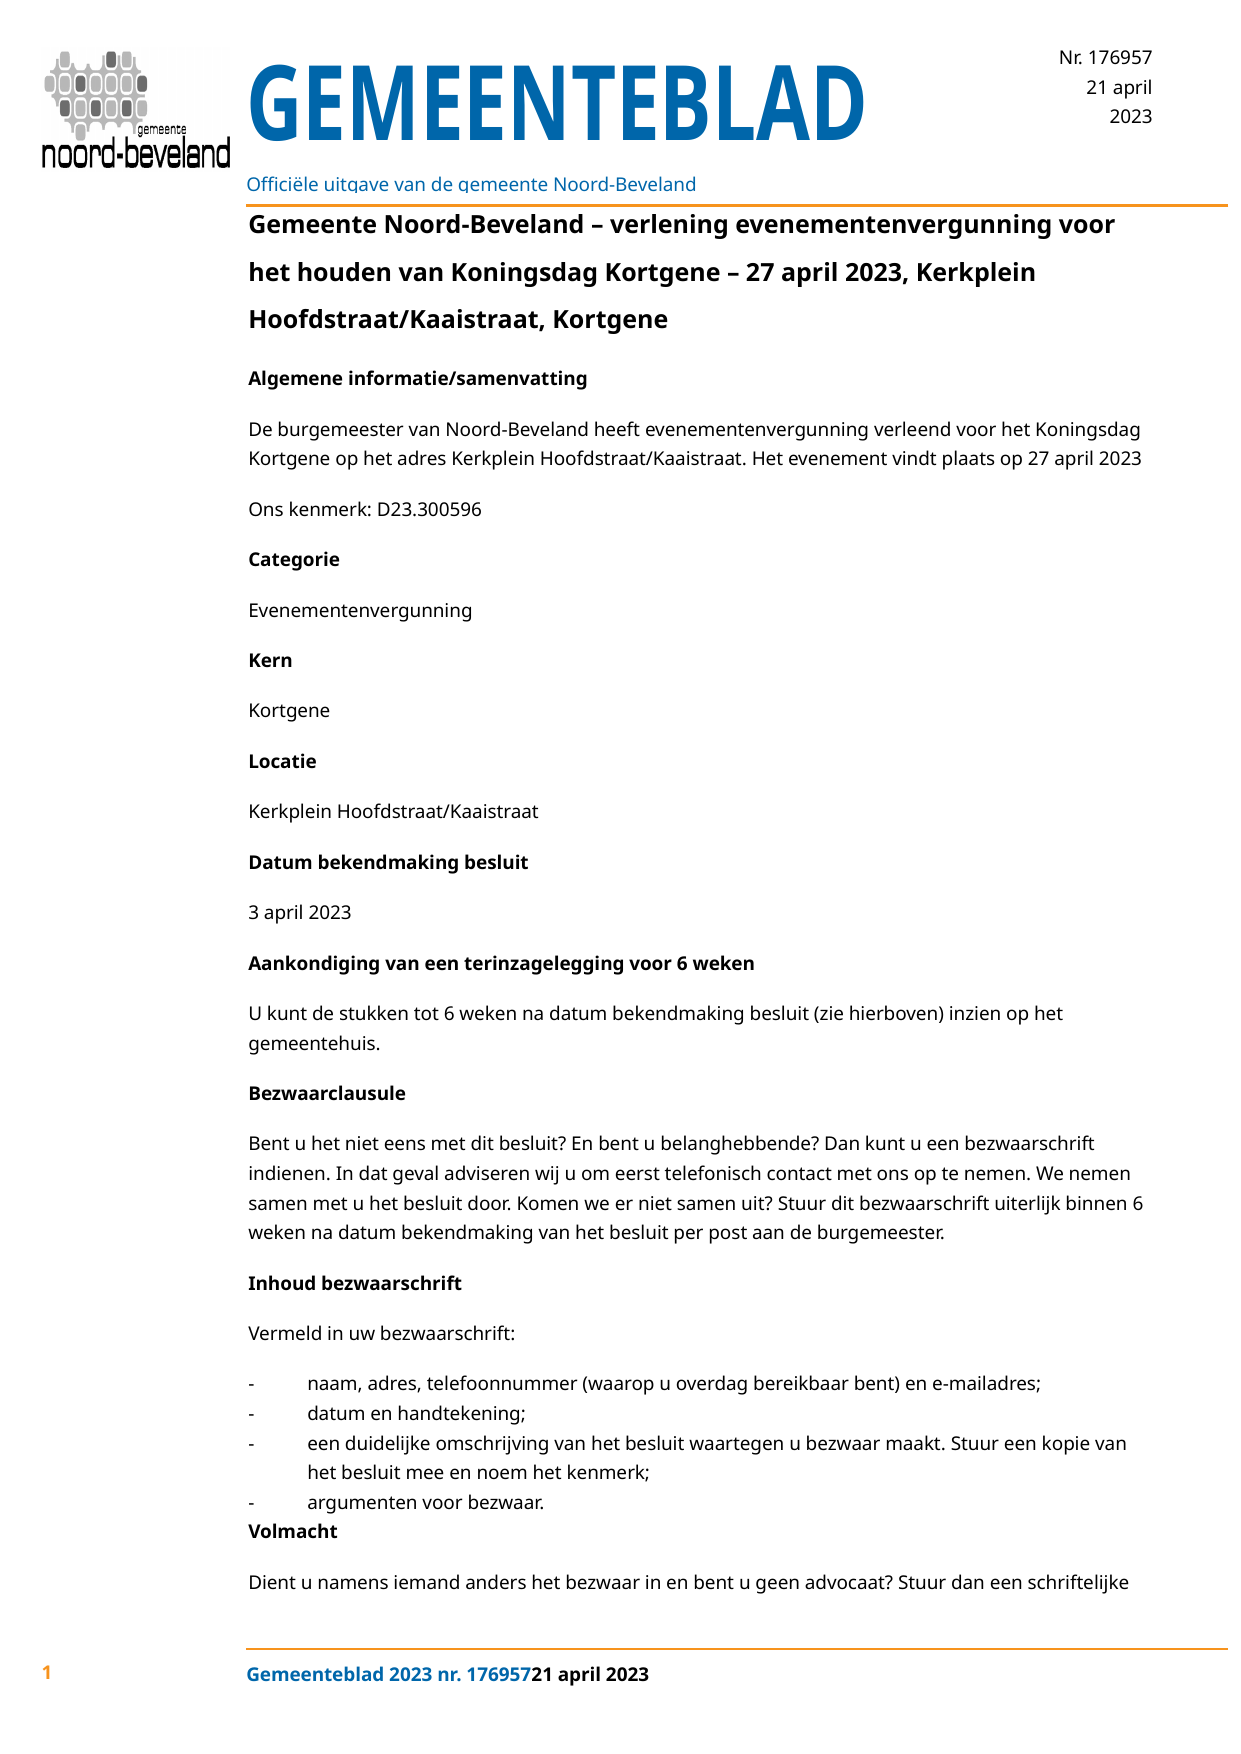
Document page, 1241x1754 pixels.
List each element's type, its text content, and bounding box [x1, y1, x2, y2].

text Dient u namens iemand anders het bezwaar in en bent u geen advocaat? Stuur dan een schriftelijke [248, 1569, 1152, 1594]
list argumenten voor bezwaar. [248, 1489, 1152, 1514]
text 3 april 2023 [248, 899, 1152, 925]
list datum en handtekening; [248, 1400, 1152, 1426]
text Algemene informatie/samenvatting [248, 366, 1152, 391]
text Datum bekendmaking besluit [248, 849, 1152, 874]
text Kortgene [248, 698, 1152, 723]
text Aankondiging van een terinzagelegging voor 6 weken [248, 950, 1152, 975]
text Gemeente Noord-Beveland – verlening evenementenvergunning voor het houden van Koningsdag Kortgene – 27 april 2023, Kerkplein Hoofdstraat/Kaaistraat, Kortgene [248, 207, 1152, 336]
text Vermeld in uw bezwaarschrift: [248, 1320, 1152, 1346]
picture [41, 47, 231, 172]
list naam, adres, telefoonnummer (waarop u overdag bereikbaar bent) en e-mailadres; [248, 1371, 1152, 1396]
text U kunt de stukken tot 6 weken na datum bekendmaking besluit (zie hierboven) inzien op het gemeentehuis. [248, 1000, 1152, 1055]
text Categorie [248, 546, 1152, 572]
text Kern [248, 647, 1152, 673]
text Bent u het niet eens met dit besluit? En bent u belanghebbende? Dan kunt u een bezwaarschrift indienen. In dat geval adviseren wij u om eerst telefonisch contact met ons op te nemen. We nemen samen met u het besluit door. Komen we er niet samen uit? Stuur dit bezwaarschrift uiterlijk binnen 6 weken na datum bekendmaking van het besluit per post aan de burgemeester. [248, 1131, 1152, 1245]
text Ons kenmerk: D23.300596 [248, 496, 1152, 522]
text Locatie [248, 748, 1152, 774]
text Evenementenvergunning [248, 597, 1152, 622]
list een duidelijke omschrijving van het besluit waartegen u bezwaar maakt. Stuur een kopie van het besluit mee en noem het kenmerk; [248, 1430, 1152, 1485]
text Inhoud bezwaarschrift [248, 1270, 1152, 1295]
text Bezwaarclausule [248, 1080, 1152, 1106]
text De burgemeester van Noord-Beveland heeft evenementenvergunning verleend voor het Koningsdag Kortgene op het adres Kerkplein Hoofdstraat/Kaaistraat. Het evenement vindt plaats op 27 april 2023 [248, 416, 1152, 471]
text Volmacht [248, 1518, 1152, 1544]
text Kerkplein Hoofdstraat/Kaaistraat [248, 798, 1152, 824]
